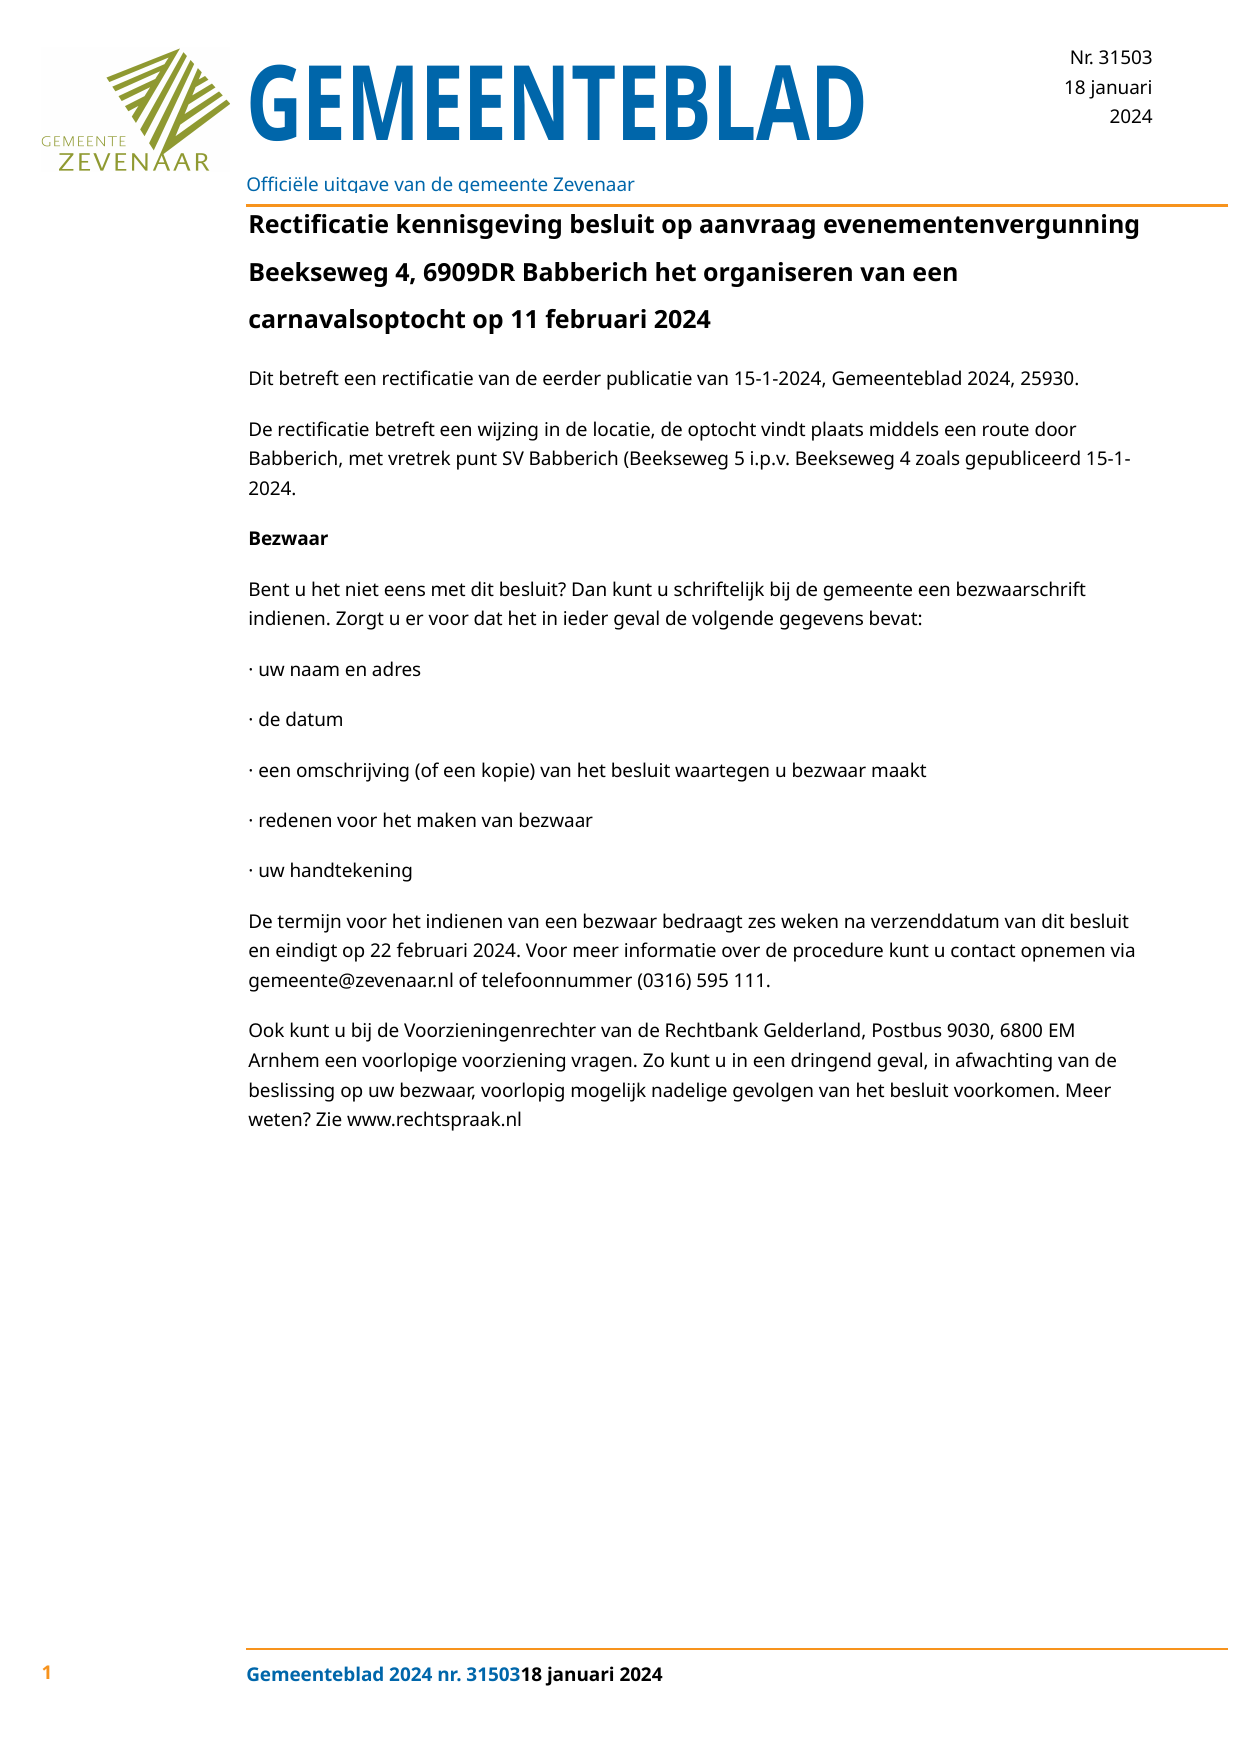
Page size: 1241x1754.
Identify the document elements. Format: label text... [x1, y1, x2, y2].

text · een omschrijving (of een kopie) van het besluit waartegen u bezwaar maakt [248, 757, 1152, 782]
text Bent u het niet eens met dit besluit? Dan kunt u schriftelijk bij de gemeente een bezwaarschrift indienen. Zorgt u er voor dat het in ieder geval de volgende gegevens bevat: [248, 576, 1152, 631]
text Rectificatie kennisgeving besluit op aanvraag evenementenvergunning Beekseweg 4, 6909DR Babberich het organiseren van een carnavalsoptocht op 11 februari 2024 [248, 207, 1152, 336]
text Dit betreft een rectificatie van de eerder publicatie van 15-1-2024, Gemeenteblad 2024, 25930. [248, 366, 1152, 391]
text Bezwaar [248, 526, 1152, 551]
text Ook kunt u bij de Voorzieningenrechter van de Rechtbank Gelderland, Postbus 9030, 6800 EM Arnhem een voorlopige voorziening vragen. Zo kunt u in een dringend geval, in afwachting van de beslissing op uw bezwaar, voorlopig mogelijk nadelige gevolgen van het besluit voorkomen. Meer weten? Zie www.rechtspraak.nl [248, 1018, 1152, 1132]
text · redenen voor het maken van bezwaar [248, 807, 1152, 833]
text De rectificatie betreft een wijzing in de locatie, de optocht vindt plaats middels een route door Babberich, met vretrek punt SV Babberich (Beekseweg 5 i.p.v. Beekseweg 4 zoals gepubliceerd 15-1-2024. [248, 416, 1152, 501]
text · uw naam en adres [248, 656, 1152, 682]
picture [41, 47, 231, 172]
text · de datum [248, 706, 1152, 732]
text De termijn voor het indienen van een bezwaar bedraagt zes weken na verzenddatum van dit besluit en eindigt op 22 februari 2024. Voor meer informatie over de procedure kunt u contact opnemen via gemeente@zevenaar.nl of telefoonnummer (0316) 595 111. [248, 908, 1152, 993]
text · uw handtekening [248, 858, 1152, 883]
